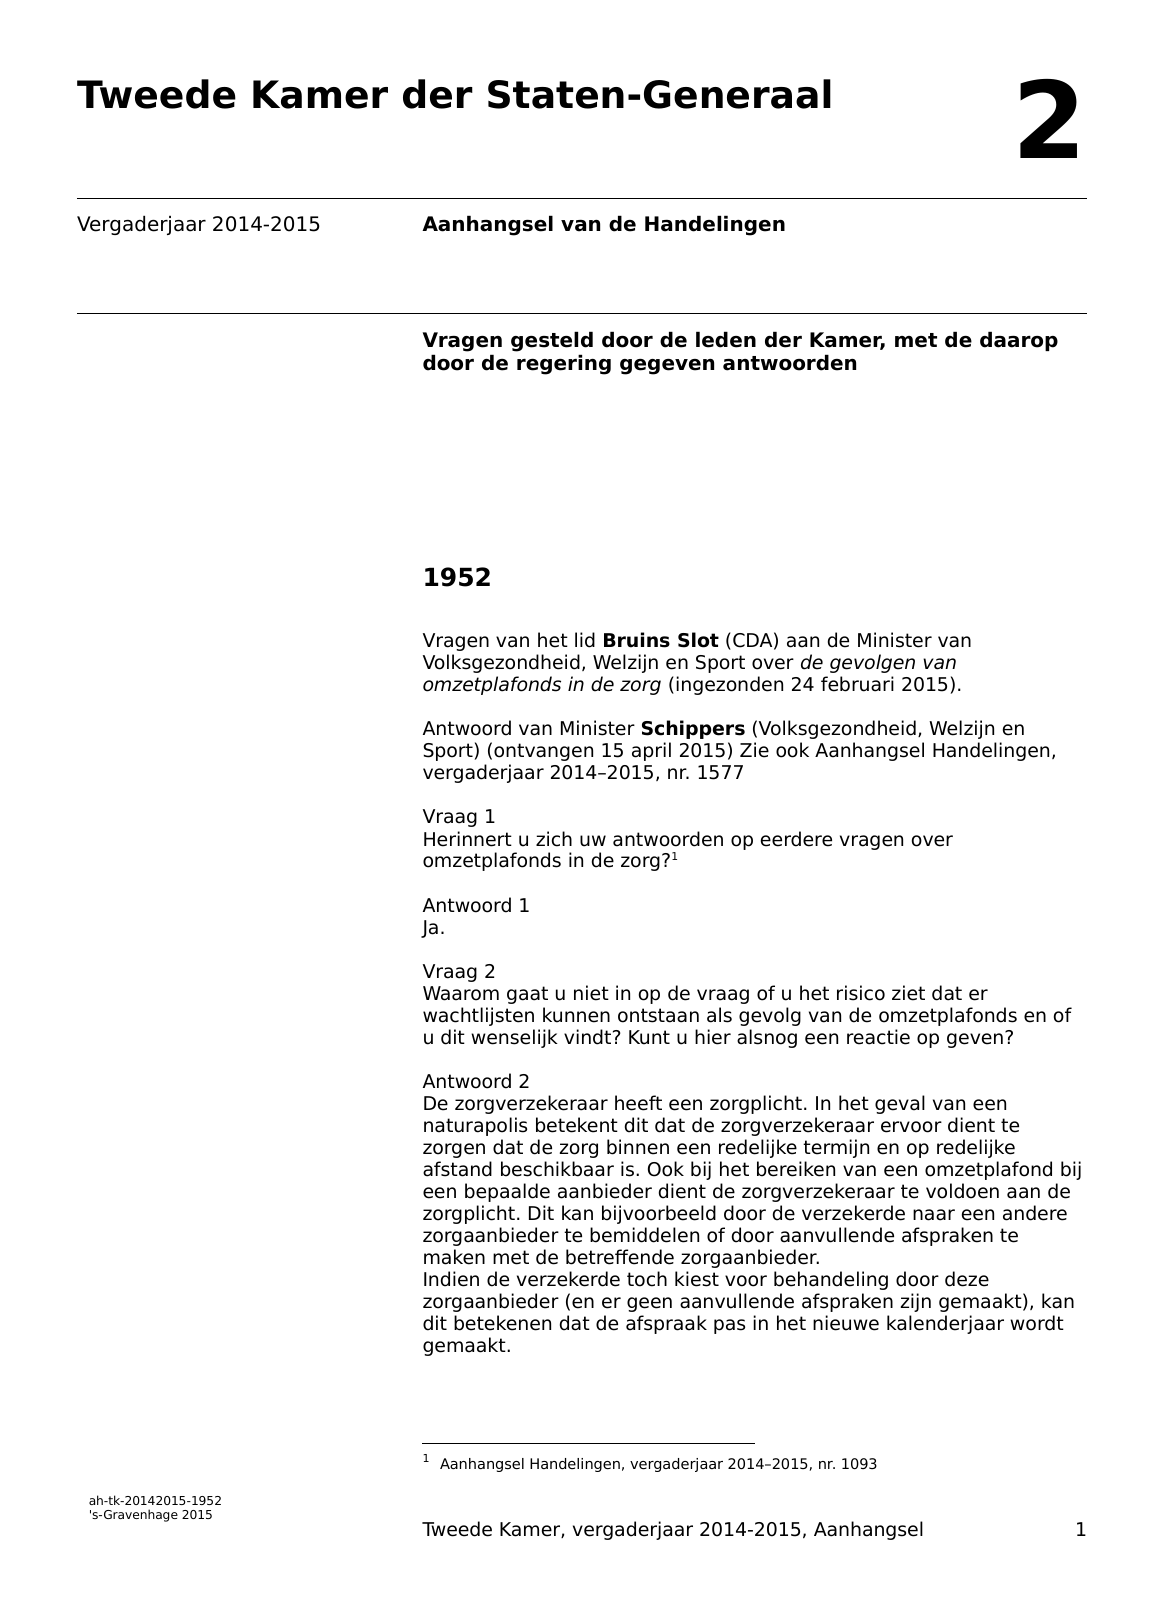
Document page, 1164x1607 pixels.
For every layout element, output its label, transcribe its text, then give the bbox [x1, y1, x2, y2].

text Vragen van het lid Bruins Slot (CDA) aan de Minister van Volksgezondheid, Welzijn en Sport over de gevolgen van omzetplafonds in de zorg (ingezonden 24 februari 2015). [422, 630, 1087, 696]
text Antwoord 2 [422, 1071, 1087, 1093]
text Herinnert u zich uw antwoorden op eerdere vragen over omzetplafonds in de zorg? [422, 828, 1087, 872]
text Waarom gaat u niet in op de vraag of u het risico ziet dat er wachtlijsten kunnen ontstaan als gevolg van de omzetplafonds en of u dit wenselijk vindt? Kunt u hier alsnog een reactie op geven? [422, 983, 1087, 1049]
text Vraag 1 [422, 806, 1087, 828]
text 1952 [422, 563, 1087, 592]
table_header 2 [886, 59, 1087, 198]
text Antwoord van Minister Schippers (Volksgezondheid, Welzijn en Sport) (ontvangen 15 april 2015) Zie ook Aanhangsel Handelingen, vergaderjaar 2014–2015, nr. 1577 [422, 718, 1087, 784]
text Antwoord 1 [422, 894, 1087, 917]
text Indien de verzekerde toch kiest voor behandeling door deze zorgaanbieder (en er geen aanvullende afspraken zijn gemaakt), kan dit betekenen dat de afspraak pas in het nieuwe kalenderjaar wordt gemaakt. [422, 1269, 1087, 1357]
table_cell [77, 314, 422, 375]
table_cell Vragen gesteld door de leden der Kamer, met de daarop door de regering gegeven antwoorden [422, 314, 1087, 375]
text 's-Gravenhage 2015 [88, 1508, 323, 1522]
text ah-tk-20142015-1952 [88, 1494, 323, 1508]
table_header Tweede Kamer der Staten-Generaal [77, 59, 886, 198]
text De zorgverzekeraar heeft een zorgplicht. In het geval van een naturapolis betekent dit dat de zorgverzekeraar ervoor dient te zorgen dat de zorg binnen een redelijke termijn en op redelijke afstand beschikbaar is. Ook bij het bereiken van een omzetplafond bij een bepaalde aanbieder dient de zorgverzekeraar te voldoen aan de zorgplicht. Dit kan bijvoorbeeld door de verzekerde naar een andere zorgaanbieder te bemiddelen of door aanvullende afspraken te maken met de betreffende zorgaanbieder. [422, 1093, 1087, 1269]
table_cell Aanhangsel van de Handelingen [422, 199, 1087, 313]
table_cell Vergaderjaar 2014-2015 [77, 199, 422, 313]
text Ja. [422, 917, 1087, 938]
text Vraag 2 [422, 961, 1087, 983]
text Aanhangsel Handelingen, vergaderjaar 2014–2015, nr. 1093 [422, 1452, 1087, 1474]
